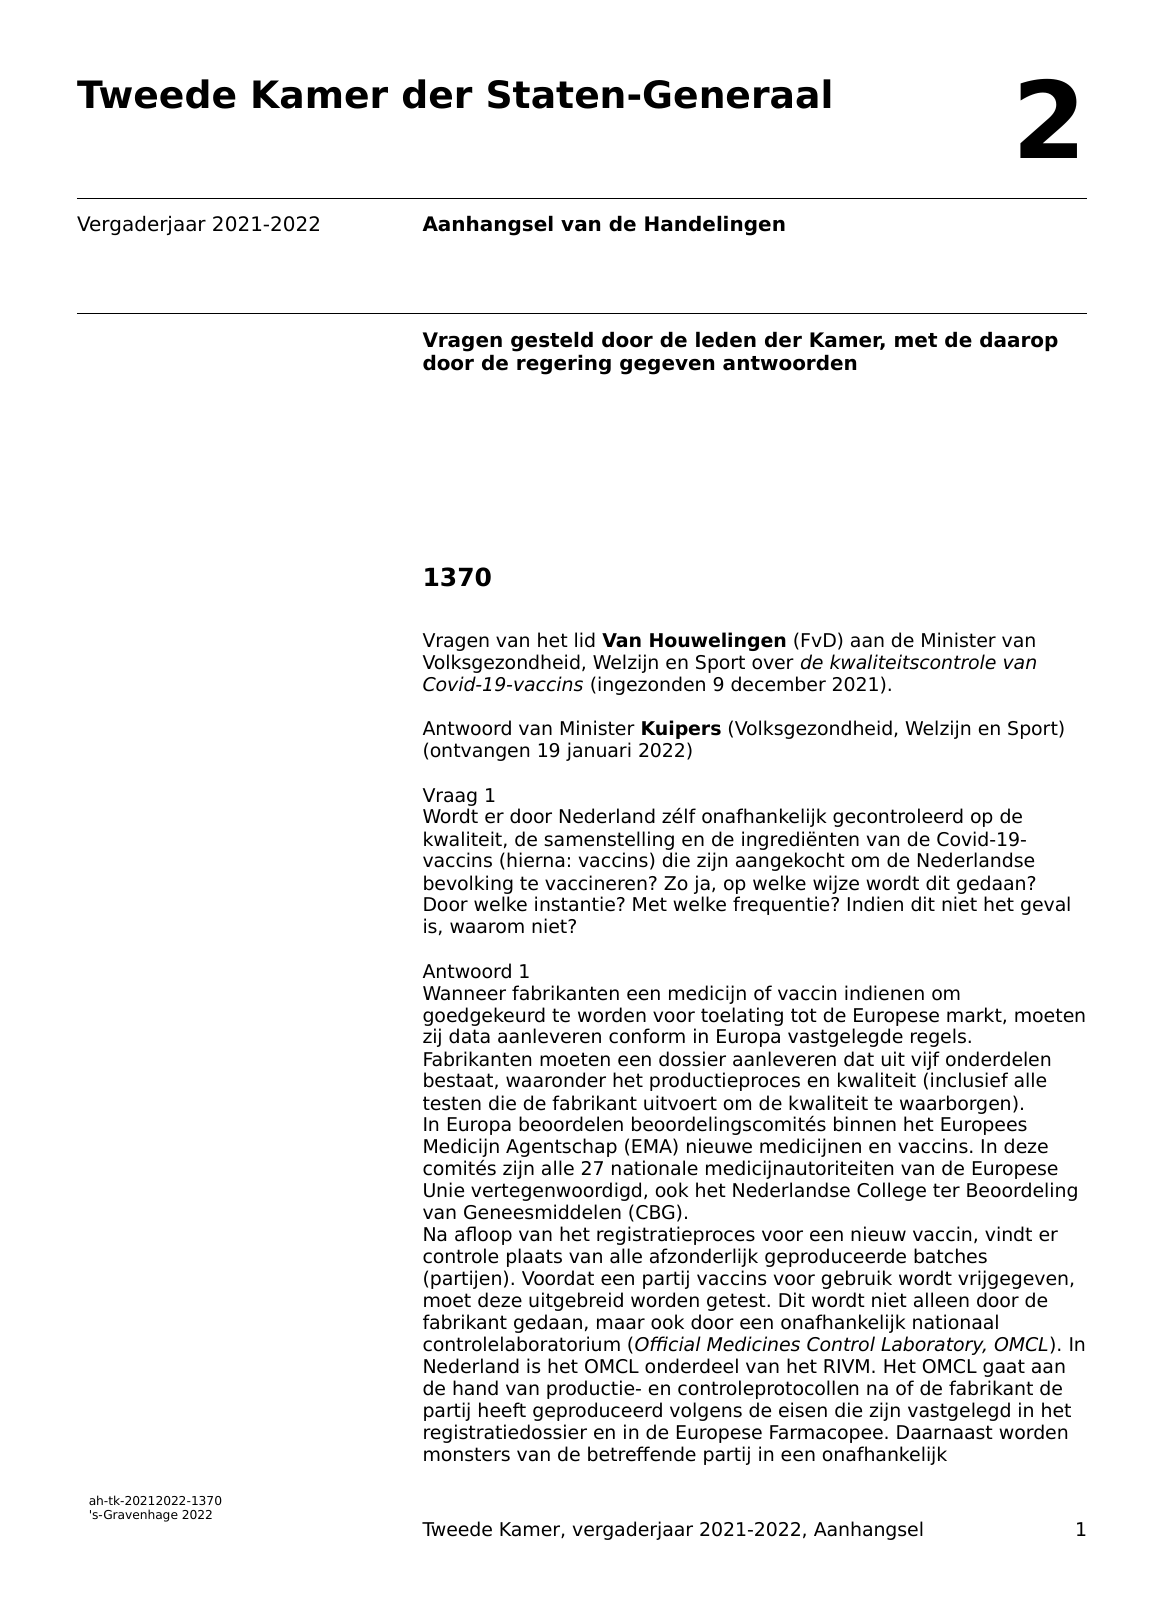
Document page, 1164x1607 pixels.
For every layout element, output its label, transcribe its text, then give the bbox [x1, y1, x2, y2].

text Antwoord 1 [422, 961, 1087, 982]
text 's-Gravenhage 2022 [88, 1508, 323, 1522]
text Wordt er door Nederland zélf onafhankelijk gecontroleerd op de kwaliteit, de samenstelling en de ingrediënten van de Covid-19-vaccins (hierna: vaccins) die zijn aangekocht om de Nederlandse bevolking te vaccineren? Zo ja, op welke wijze wordt dit gedaan? Door welke instantie? Met welke frequentie? Indien dit niet het geval is, waarom niet? [422, 806, 1087, 938]
table_header 2 [886, 59, 1087, 198]
text Wanneer fabrikanten een medicijn of vaccin indienen om goedgekeurd te worden voor toelating tot de Europese markt, moeten zij data aanleveren conform in Europa vastgelegde regels. Fabrikanten moeten een dossier aanleveren dat uit vijf onderdelen bestaat, waaronder het productieproces en kwaliteit (inclusief alle testen die de fabrikant uitvoert om de kwaliteit te waarborgen). [422, 982, 1087, 1114]
table_cell Vergaderjaar 2021-2022 [77, 199, 422, 313]
text Antwoord van Minister Kuipers (Volksgezondheid, Welzijn en Sport) (ontvangen 19 januari 2022) [422, 718, 1087, 762]
text In Europa beoordelen beoordelingscomités binnen het Europees Medicijn Agentschap (EMA) nieuwe medicijnen en vaccins. In deze comités zijn alle 27 nationale medicijnautoriteiten van de Europese Unie vertegenwoordigd, ook het Nederlandse College ter Beoordeling van Geneesmiddelen (CBG). [422, 1114, 1087, 1224]
table_cell [77, 314, 422, 375]
table_header Tweede Kamer der Staten-Generaal [77, 59, 886, 198]
text 1370 [422, 563, 1087, 592]
text Vraag 1 [422, 784, 1087, 806]
text Na afloop van het registratieproces voor een nieuw vaccin, vindt er controle plaats van alle afzonderlijk geproduceerde batches (partijen). Voordat een partij vaccins voor gebruik wordt vrijgegeven, moet deze uitgebreid worden getest. Dit wordt niet alleen door de fabrikant gedaan, maar ook door een onafhankelijk nationaal controlelaboratorium (Official Medicines Control Laboratory, OMCL). In Nederland is het OMCL onderdeel van het RIVM. Het OMCL gaat aan de hand van productie- en controleprotocollen na of de fabrikant de partij heeft geproduceerd volgens de eisen die zijn vastgelegd in het registratiedossier en in de Europese Farmacopee. Daarnaast worden monsters van de betreffende partij in een onafhankelijk [422, 1224, 1087, 1466]
text Vragen van het lid Van Houwelingen (FvD) aan de Minister van Volksgezondheid, Welzijn en Sport over de kwaliteitscontrole van Covid-19-vaccins (ingezonden 9 december 2021). [422, 630, 1087, 696]
text ah-tk-20212022-1370 [88, 1494, 323, 1508]
table_cell Aanhangsel van de Handelingen [422, 199, 1087, 313]
table_cell Vragen gesteld door de leden der Kamer, met de daarop door de regering gegeven antwoorden [422, 314, 1087, 375]
